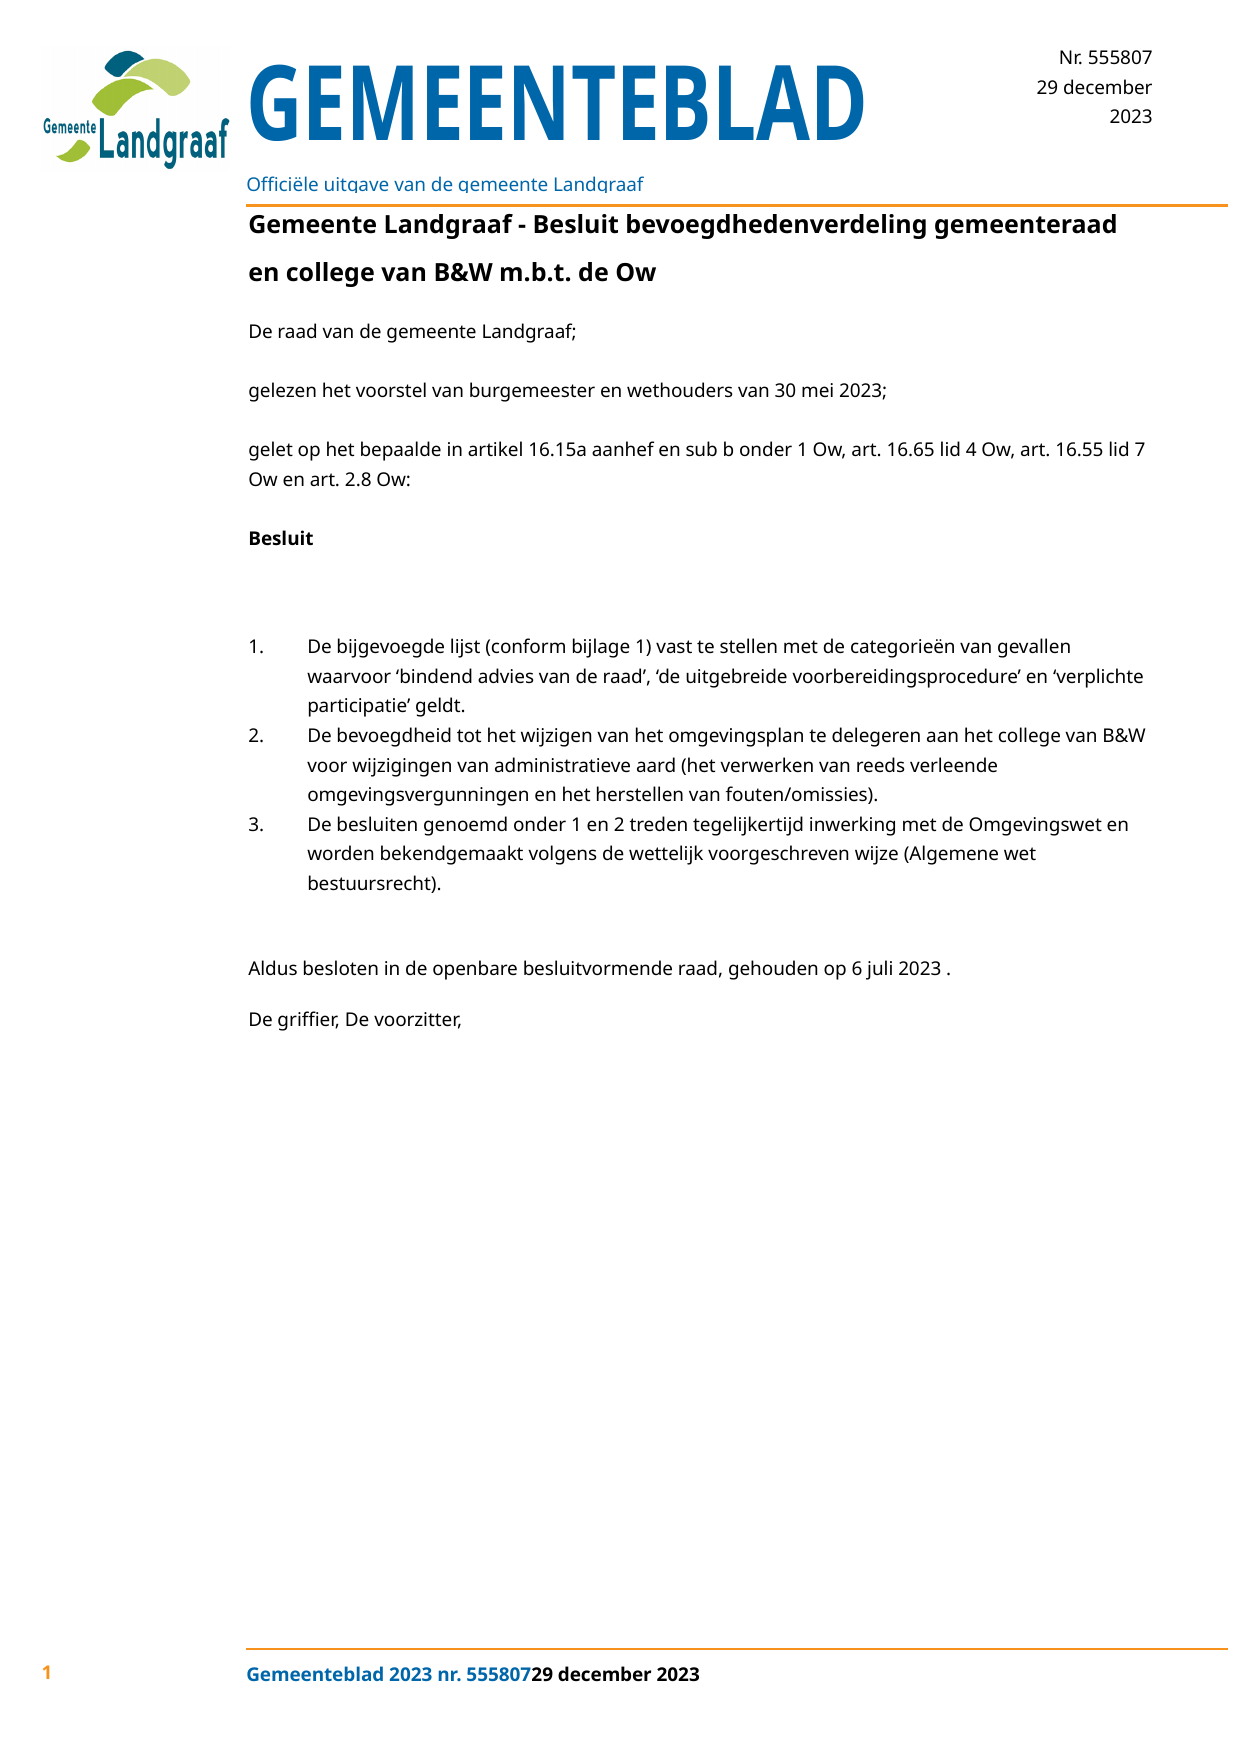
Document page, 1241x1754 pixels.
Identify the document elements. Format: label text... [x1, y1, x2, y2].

text De griffier, De voorzitter, [248, 1006, 1152, 1032]
text De raad van de gemeente Landgraaf; [248, 318, 1152, 344]
picture [41, 47, 231, 172]
list De besluiten genoemd onder 1 en 2 treden tegelijkertijd inwerking met de Omgevingswet en worden bekendgemaakt volgens de wettelijk voorgeschreven wijze (Algemene wet bestuursrecht). [248, 811, 1152, 896]
text gelet op ‎het bepaalde in artikel 16.15a aanhef en sub b onder 1 Ow, art. 16.65 lid 4 Ow, art. 16.55 lid 7 Ow en art. 2.8 Ow: [248, 436, 1152, 492]
text gelezen het voorstel van burgemeester en wethouders van 30 mei 2023; [248, 377, 1152, 403]
list De bijgevoegde lijst (conform bijlage 1) vast te stellen met de categorieën van gevallen waarvoor ‘bindend advies van de raad’, ‘de uitgebreide voorbereidingsprocedure’ en ‘verplichte participatie’ geldt. [248, 633, 1152, 718]
list De bevoegdheid tot het wijzigen van het omgevingsplan te delegeren aan het college van B&W voor wijzigingen van administratieve aard (het verwerken van reeds verleende omgevingsvergunningen en het herstellen van fouten/omissies). [248, 722, 1152, 807]
text Gemeente Landgraaf - Besluit bevoegdhedenverdeling gemeenteraad en college van B&W m.b.t. de Ow [248, 207, 1152, 288]
text Aldus besloten in de openbare besluitvormende raad, gehouden op 6 juli 2023 . [248, 955, 1152, 981]
text Besluit [248, 525, 1152, 551]
